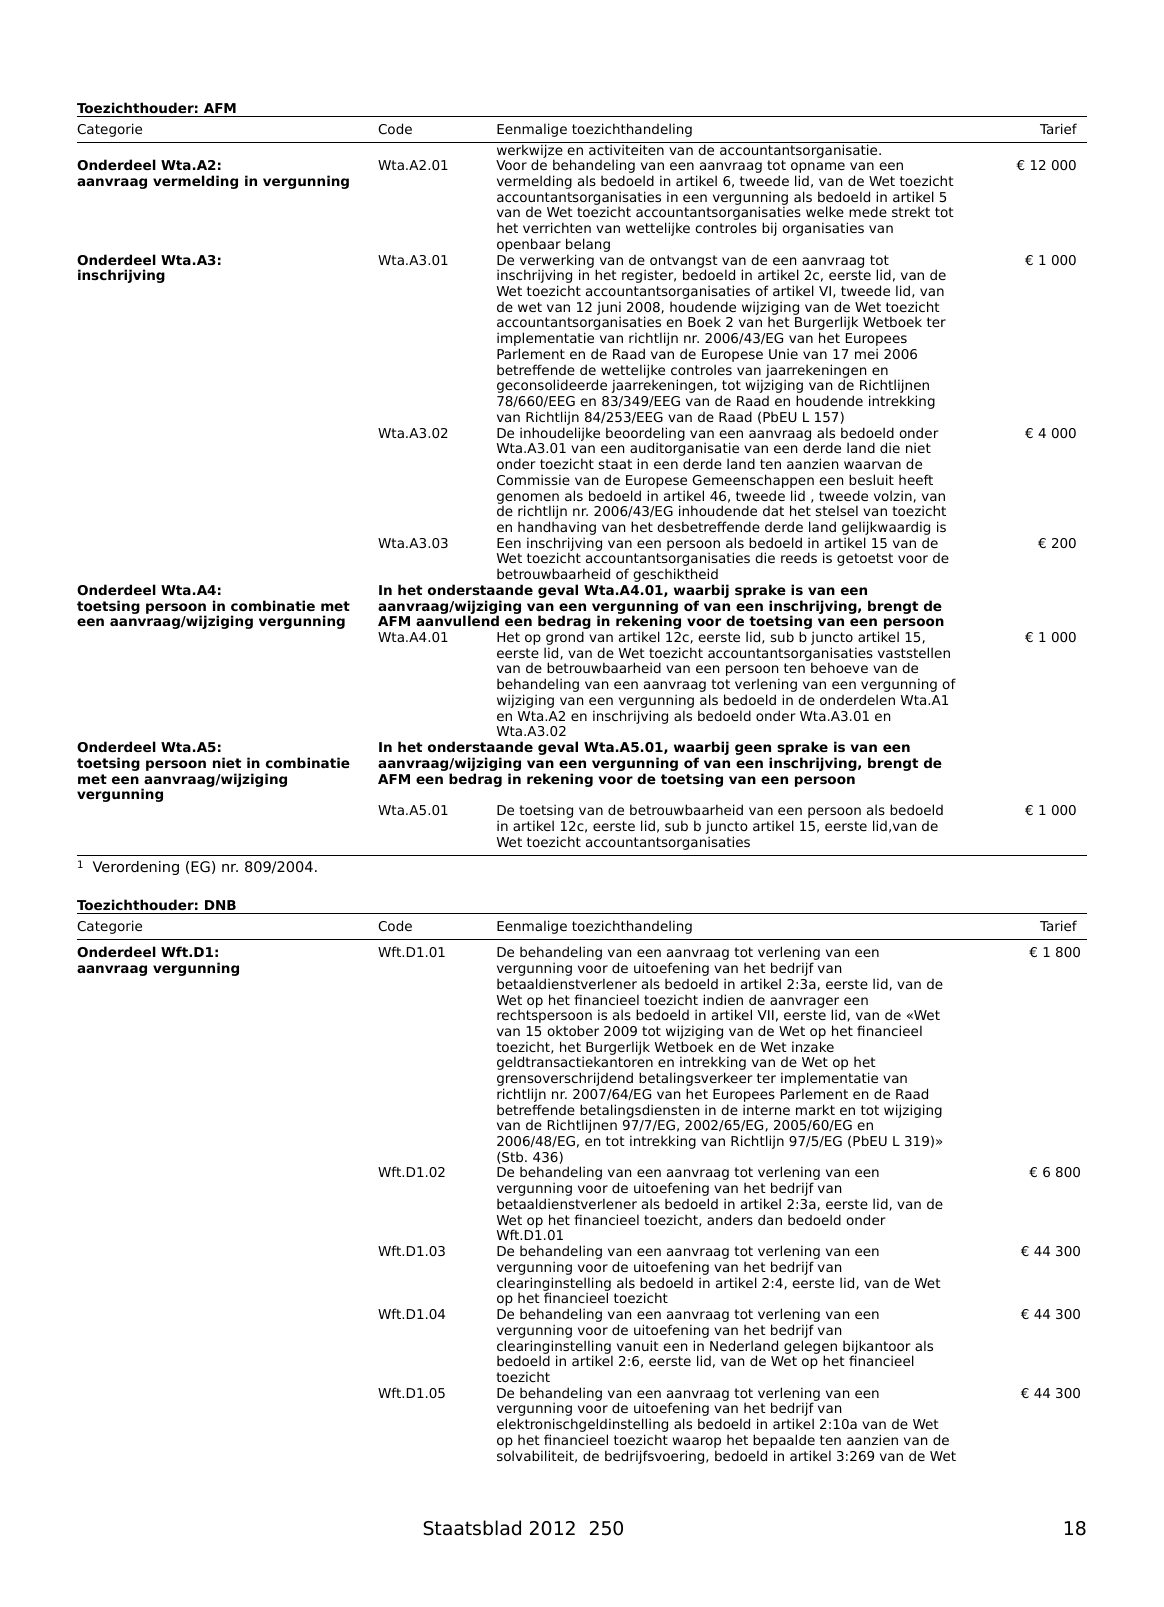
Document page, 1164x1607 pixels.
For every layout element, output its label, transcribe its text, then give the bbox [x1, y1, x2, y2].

table_cell € 44 300 [963, 1386, 1087, 1464]
table_cell Code [372, 117, 490, 142]
table_cell In het onderstaande geval Wta.A5.01, waarbij geen sprake is van een aanvraag/wijziging van een vergunning of van een inschrijving, brengt de AFM een bedrag in rekening voor de toetsing van een persoon [372, 740, 963, 803]
table_cell Wft.D1.02 [372, 1165, 490, 1244]
table_cell Tarief [963, 117, 1087, 142]
table_cell [77, 1165, 372, 1244]
table_cell € 1 000 [963, 630, 1087, 740]
table_cell Categorie [77, 117, 372, 142]
table_cell Onderdeel Wft.D1: aanvraag vergunning [77, 940, 372, 1165]
table_cell In het onderstaande geval Wta.A4.01, waarbij sprake is van een aanvraag/wijziging van een vergunning of van een inschrijving, brengt de AFM aanvullend een bedrag in rekening voor de toetsing van een persoon [372, 583, 963, 630]
table_cell € 1 800 [963, 940, 1087, 1165]
table_cell [372, 143, 490, 158]
table_cell Wft.D1.04 [372, 1307, 490, 1386]
table_cell Wft.D1.01 [372, 940, 490, 1165]
table_cell De inhoudelijke beoordeling van een aanvraag als bedoeld onder Wta.A3.01 van een auditorganisatie van een derde land die niet onder toezicht staat in een derde land ten aanzien waarvan de Commissie van de Europese Gemeenschappen een besluit heeft genomen als bedoeld in artikel 46, tweede lid , tweede volzin, van de richtlijn nr. 2006/43/EG inhoudende dat het stelsel van toezicht en handhaving van het desbetreffende derde land gelijkwaardig is [490, 425, 963, 536]
table_cell [963, 740, 1087, 803]
table_cell Wft.D1.05 [372, 1386, 490, 1464]
table_cell Onderdeel Wta.A2: aanvraag vermelding in vergunning [77, 158, 372, 252]
table_cell € 1 000 [963, 803, 1087, 855]
table_cell [963, 583, 1087, 630]
table_cell De behandeling van een aanvraag tot verlening van een vergunning voor de uitoefening van het bedrijf van betaaldienstverlener als bedoeld in artikel 2:3a, eerste lid, van de Wet op het financieel toezicht indien de aanvrager een rechtspersoon is als bedoeld in artikel VII, eerste lid, van de «Wet van 15 oktober 2009 tot wijziging van de Wet op het financieel toezicht, het Burgerlijk Wetboek en de Wet inzake geldtransactiekantoren en intrekking van de Wet op het grensoverschrijdend betalingsverkeer ter implementatie van richtlijn nr. 2007/64/EG van het Europees Parlement en de Raad betreffende betalingsdiensten in de interne markt en tot wijziging van de Richtlijnen 97/7/EG, 2002/65/EG, 2005/60/EG en 2006/48/EG, en tot intrekking van Richtlijn 97/5/EG (PbEU L 319)» (Stb. 436) [490, 940, 963, 1165]
table_cell Onderdeel Wta.A5: toetsing persoon niet in combinatie met een aanvraag/wijziging vergunning [77, 740, 372, 803]
table_cell [963, 143, 1087, 158]
table_cell Wta.A4.01 [372, 630, 490, 740]
table_cell Wta.A3.01 [372, 253, 490, 425]
table_cell Wta.A5.01 [372, 803, 490, 855]
table_cell € 44 300 [963, 1307, 1087, 1386]
table_cell Een inschrijving van een persoon als bedoeld in artikel 15 van de Wet toezicht accountantsorganisaties die reeds is getoetst voor de betrouwbaarheid of geschiktheid [490, 536, 963, 583]
table_cell Onderdeel Wta.A3: inschrijving [77, 253, 372, 425]
table_header Toezichthouder: DNB [77, 898, 1087, 913]
table_cell Voor de behandeling van een aanvraag tot opname van een vermelding als bedoeld in artikel 6, tweede lid, van de Wet toezicht accountantsorganisaties in een vergunning als bedoeld in artikel 5 van de Wet toezicht accountantsorganisaties welke mede strekt tot het verrichten van wettelijke controles bij organisaties van openbaar belang [490, 158, 963, 252]
table_cell Categorie [77, 914, 372, 939]
table_cell [77, 630, 372, 740]
table_cell [77, 143, 372, 158]
table_cell De behandeling van een aanvraag tot verlening van een vergunning voor de uitoefening van het bedrijf van elektronischgeldinstelling als bedoeld in artikel 2:10a van de Wet op het financieel toezicht waarop het bepaalde ten aanzien van de solvabiliteit, de bedrijfsvoering, bedoeld in artikel 3:269 van de Wet [490, 1386, 963, 1464]
table_cell De behandeling van een aanvraag tot verlening van een vergunning voor de uitoefening van het bedrijf van betaaldienstverlener als bedoeld in artikel 2:3a, eerste lid, van de Wet op het financieel toezicht, anders dan bedoeld onder Wft.D1.01 [490, 1165, 963, 1244]
table_cell € 4 000 [963, 425, 1087, 536]
table_cell Tarief [963, 914, 1087, 939]
table_cell [77, 1386, 372, 1464]
table_cell Eenmalige toezichthandeling [490, 117, 963, 142]
table_cell [77, 425, 372, 536]
table_header Toezichthouder: AFM [77, 100, 1087, 116]
table_cell De verwerking van de ontvangst van de een aanvraag tot inschrijving in het register, bedoeld in artikel 2c, eerste lid, van de Wet toezicht accountantsorganisaties of artikel VI, tweede lid, van de wet van 12 juni 2008, houdende wijziging van de Wet toezicht accountantsorganisaties en Boek 2 van het Burgerlijk Wetboek ter implementatie van richtlijn nr. 2006/43/EG van het Europees Parlement en de Raad van de Europese Unie van 17 mei 2006 betreffende de wettelijke controles van jaarrekeningen en geconsolideerde jaarrekeningen, tot wijziging van de Richtlijnen 78/660/EEG en 83/349/EEG van de Raad en houdende intrekking van Richtlijn 84/253/EEG van de Raad (PbEU L 157) [490, 253, 963, 425]
table_cell € 6 800 [963, 1165, 1087, 1244]
table_cell De behandeling van een aanvraag tot verlening van een vergunning voor de uitoefening van het bedrijf van clearinginstelling als bedoeld in artikel 2:4, eerste lid, van de Wet op het financieel toezicht [490, 1244, 963, 1307]
table_cell Code [372, 914, 490, 939]
table_cell De behandeling van een aanvraag tot verlening van een vergunning voor de uitoefening van het bedrijf van clearinginstelling vanuit een in Nederland gelegen bijkantoor als bedoeld in artikel 2:6, eerste lid, van de Wet op het financieel toezicht [490, 1307, 963, 1386]
table_cell [77, 803, 372, 855]
table_cell Wft.D1.03 [372, 1244, 490, 1307]
table_cell werkwijze en activiteiten van de accountantsorganisatie. [490, 143, 963, 158]
table_cell € 44 300 [963, 1244, 1087, 1307]
table_cell [77, 1244, 372, 1307]
table_cell € 12 000 [963, 158, 1087, 252]
table_cell Het op grond van artikel 12c, eerste lid, sub b juncto artikel 15, eerste lid, van de Wet toezicht accountantsorganisaties vaststellen van de betrouwbaarheid van een persoon ten behoeve van de behandeling van een aanvraag tot verlening van een vergunning of wijziging van een vergunning als bedoeld in de onderdelen Wta.A1 en Wta.A2 en inschrijving als bedoeld onder Wta.A3.01 en Wta.A3.02 [490, 630, 963, 740]
table_cell € 200 [963, 536, 1087, 583]
table_cell Wta.A3.03 [372, 536, 490, 583]
table_cell [77, 1307, 372, 1386]
table_cell € 1 000 [963, 253, 1087, 425]
table_cell De toetsing van de betrouwbaarheid van een persoon als bedoeld in artikel 12c, eerste lid, sub b juncto artikel 15, eerste lid,van de Wet toezicht accountantsorganisaties [490, 803, 963, 855]
table_cell [77, 536, 372, 583]
table_cell Wta.A3.02 [372, 425, 490, 536]
table_cell Eenmalige toezichthandeling [490, 914, 963, 939]
table_cell 1 Verordening (EG) nr. 809/2004. [77, 856, 1087, 876]
table_cell Wta.A2.01 [372, 158, 490, 252]
table_cell Onderdeel Wta.A4: toetsing persoon in combinatie met een aanvraag/wijziging vergunning [77, 583, 372, 630]
